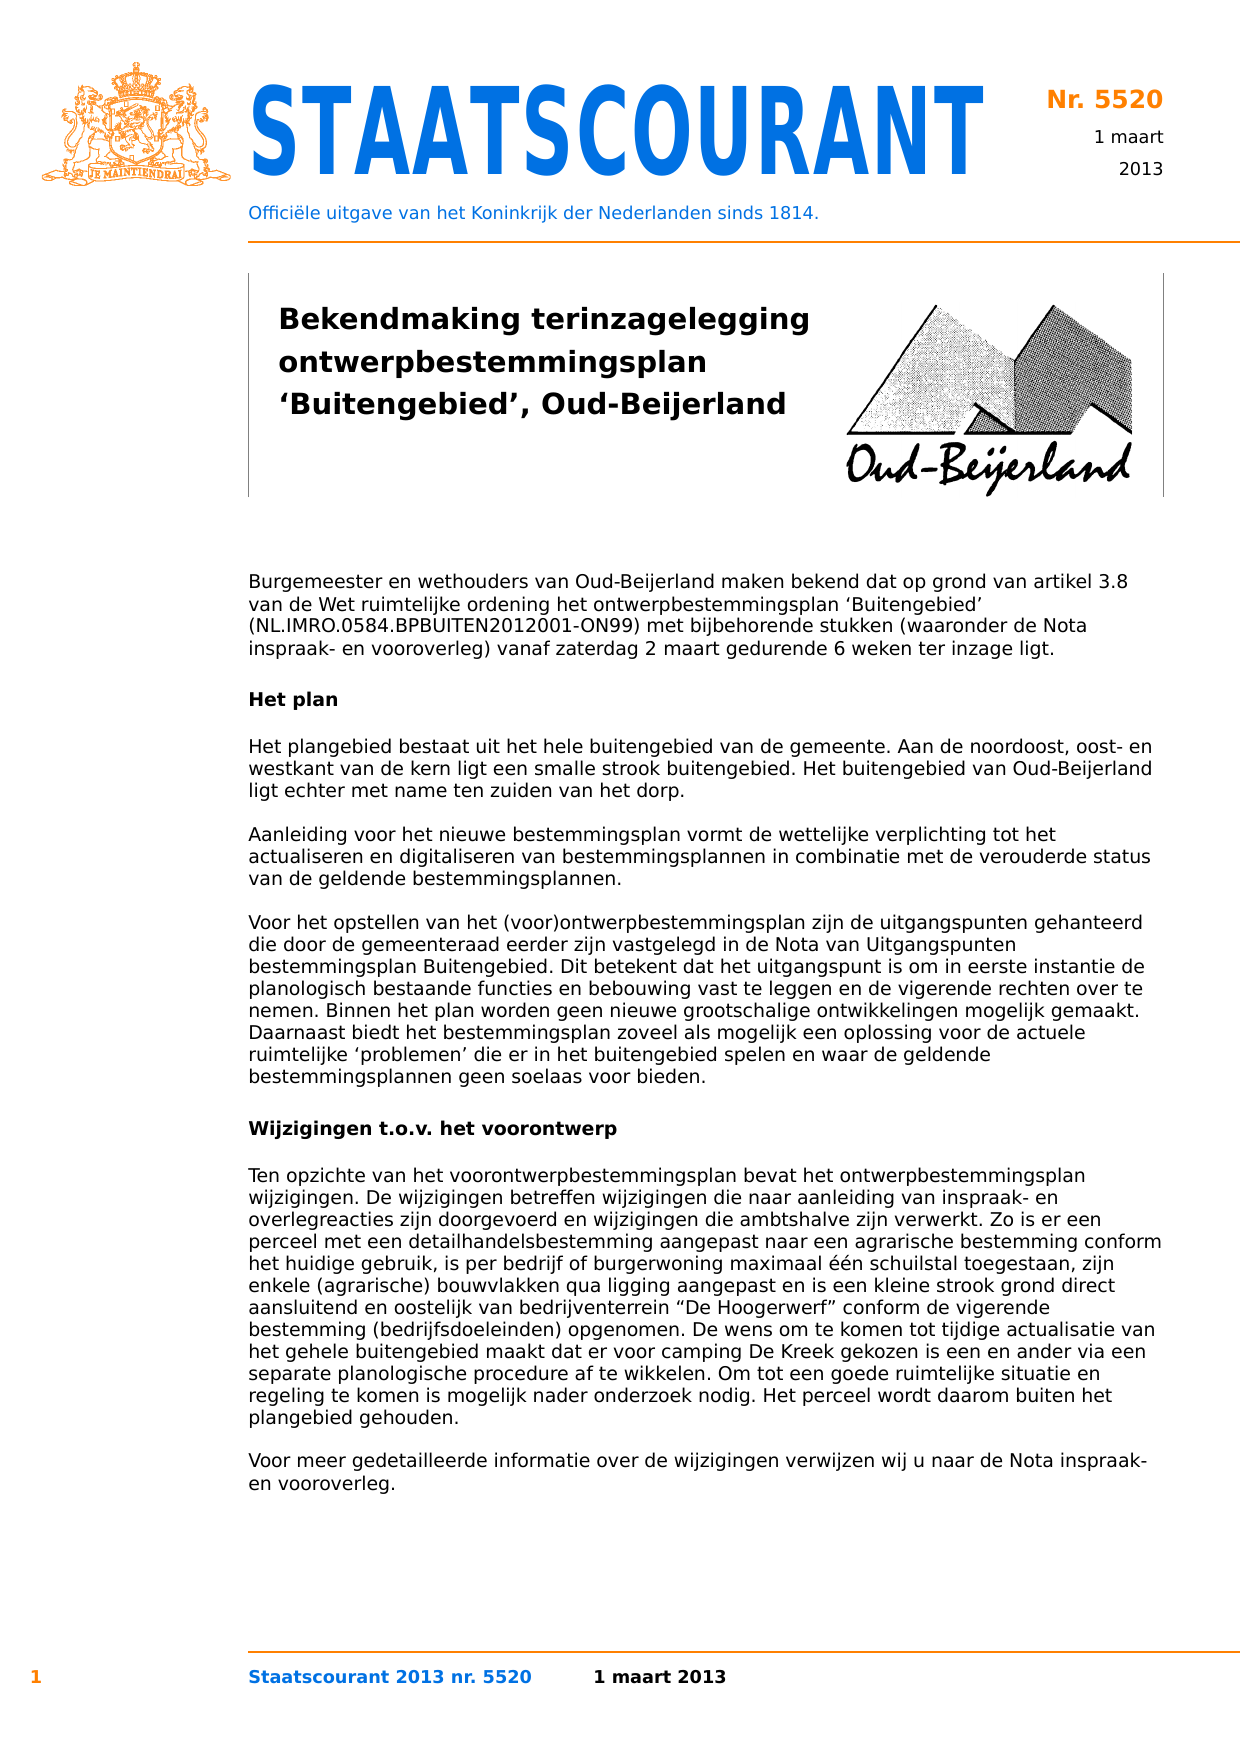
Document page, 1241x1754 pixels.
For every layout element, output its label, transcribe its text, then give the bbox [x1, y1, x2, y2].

table_cell 2013 [998, 153, 1240, 203]
text Voor het opstellen van het (voor)ontwerpbestemmingsplan zijn de uitgangspunten gehanteerd die door de gemeenteraad eerder zijn vastgelegd in de Nota van Uitgangspunten bestemmingsplan Buitengebied. Dit betekent dat het uitgangspunt is om in eerste instantie de planologisch bestaande functies en bebouwing vast te leggen en de vigerende rechten over te nemen. Binnen het plan worden geen nieuwe grootschalige ontwikkelingen mogelijk gemaakt. Daarnaast biedt het bestemmingsplan zoveel als mogelijk een oplossing voor de actuele ruimtelijke ‘problemen’ die er in het buitengebied spelen en waar de geldende bestemmingsplannen geen soelaas voor bieden. [248, 912, 1163, 1088]
text Burgemeester en wethouders van Oud-Beijerland maken bekend dat op grond van artikel 3.8 van de Wet ruimtelijke ordening het ontwerpbestemmingsplan ‘Buitengebied’ (NL.IMRO.0584.BPBUITEN2012001-ON99) met bijbehorende stukken (waaronder de Nota inspraak- en vooroverleg) vanaf zaterdag 2 maart gedurende 6 weken ter inzage ligt. [248, 571, 1163, 659]
picture [41, 62, 231, 186]
subtitle Het plan [248, 689, 1163, 711]
text Voor meer gedetailleerde informatie over de wijzigingen verwijzen wij u naar de Nota inspraak- en vooroverleg. [248, 1450, 1163, 1494]
table_cell 1 maart [998, 121, 1240, 153]
text Ten opzichte van het voorontwerpbestemmingsplan bevat het ontwerpbestemmingsplan wijzigingen. De wijzigingen betreffen wijzigingen die naar aanleiding van inspraak- en overlegreacties zijn doorgevoerd en wijzigingen die ambtshalve zijn verwerkt. Zo is er een perceel met een detailhandelsbestemming aangepast naar een agrarische bestemming conform het huidige gebruik, is per bedrijf of burgerwoning maximaal één schuilstal toegestaan, zijn enkele (agrarische) bouwvlakken qua ligging aangepast en is een kleine strook grond direct aansluitend en oostelijk van bedrijventerrein “De Hoogerwerf” conform de vigerende bestemming (bedrijfsdoeleinden) opgenomen. De wens om te komen tot tijdige actualisatie van het gehele buitengebied maakt dat er voor camping De Kreek gekozen is een en ander via een separate planologische procedure af te wikkelen. Om tot een goede ruimtelijke situatie en regeling te komen is mogelijk nader onderzoek nodig. Het perceel wordt daarom buiten het plangebied gehouden. [248, 1165, 1163, 1428]
text Het plangebied bestaat uit het hele buitengebied van de gemeente. Aan de noordoost, oost- en westkant van de kern ligt een smalle strook buitengebied. Het buitengebied van Oud-Beijerland ligt echter met name ten zuiden van het dorp. [248, 736, 1163, 802]
picture [844, 302, 1134, 498]
subtitle Wijzigingen t.o.v. het voorontwerp [248, 1118, 1163, 1140]
table_header [25, 62, 248, 241]
subtitle Bekendmaking terinzagelegging ontwerpbestemmingsplan ‘Buitengebied’, Oud-Beijerland [249, 273, 1163, 497]
table_cell Officiële uitgave van het Koninkrijk der Nederlanden sinds 1814. [248, 203, 1240, 241]
text Aanleiding voor het nieuwe bestemmingsplan vormt de wettelijke verplichting tot het actualiseren en digitaliseren van bestemmingsplannen in combinatie met de verouderde status van de geldende bestemmingsplannen. [248, 824, 1163, 890]
table_header STAATSCOURANT [248, 62, 998, 203]
table_header Nr. 5520 [998, 62, 1240, 121]
